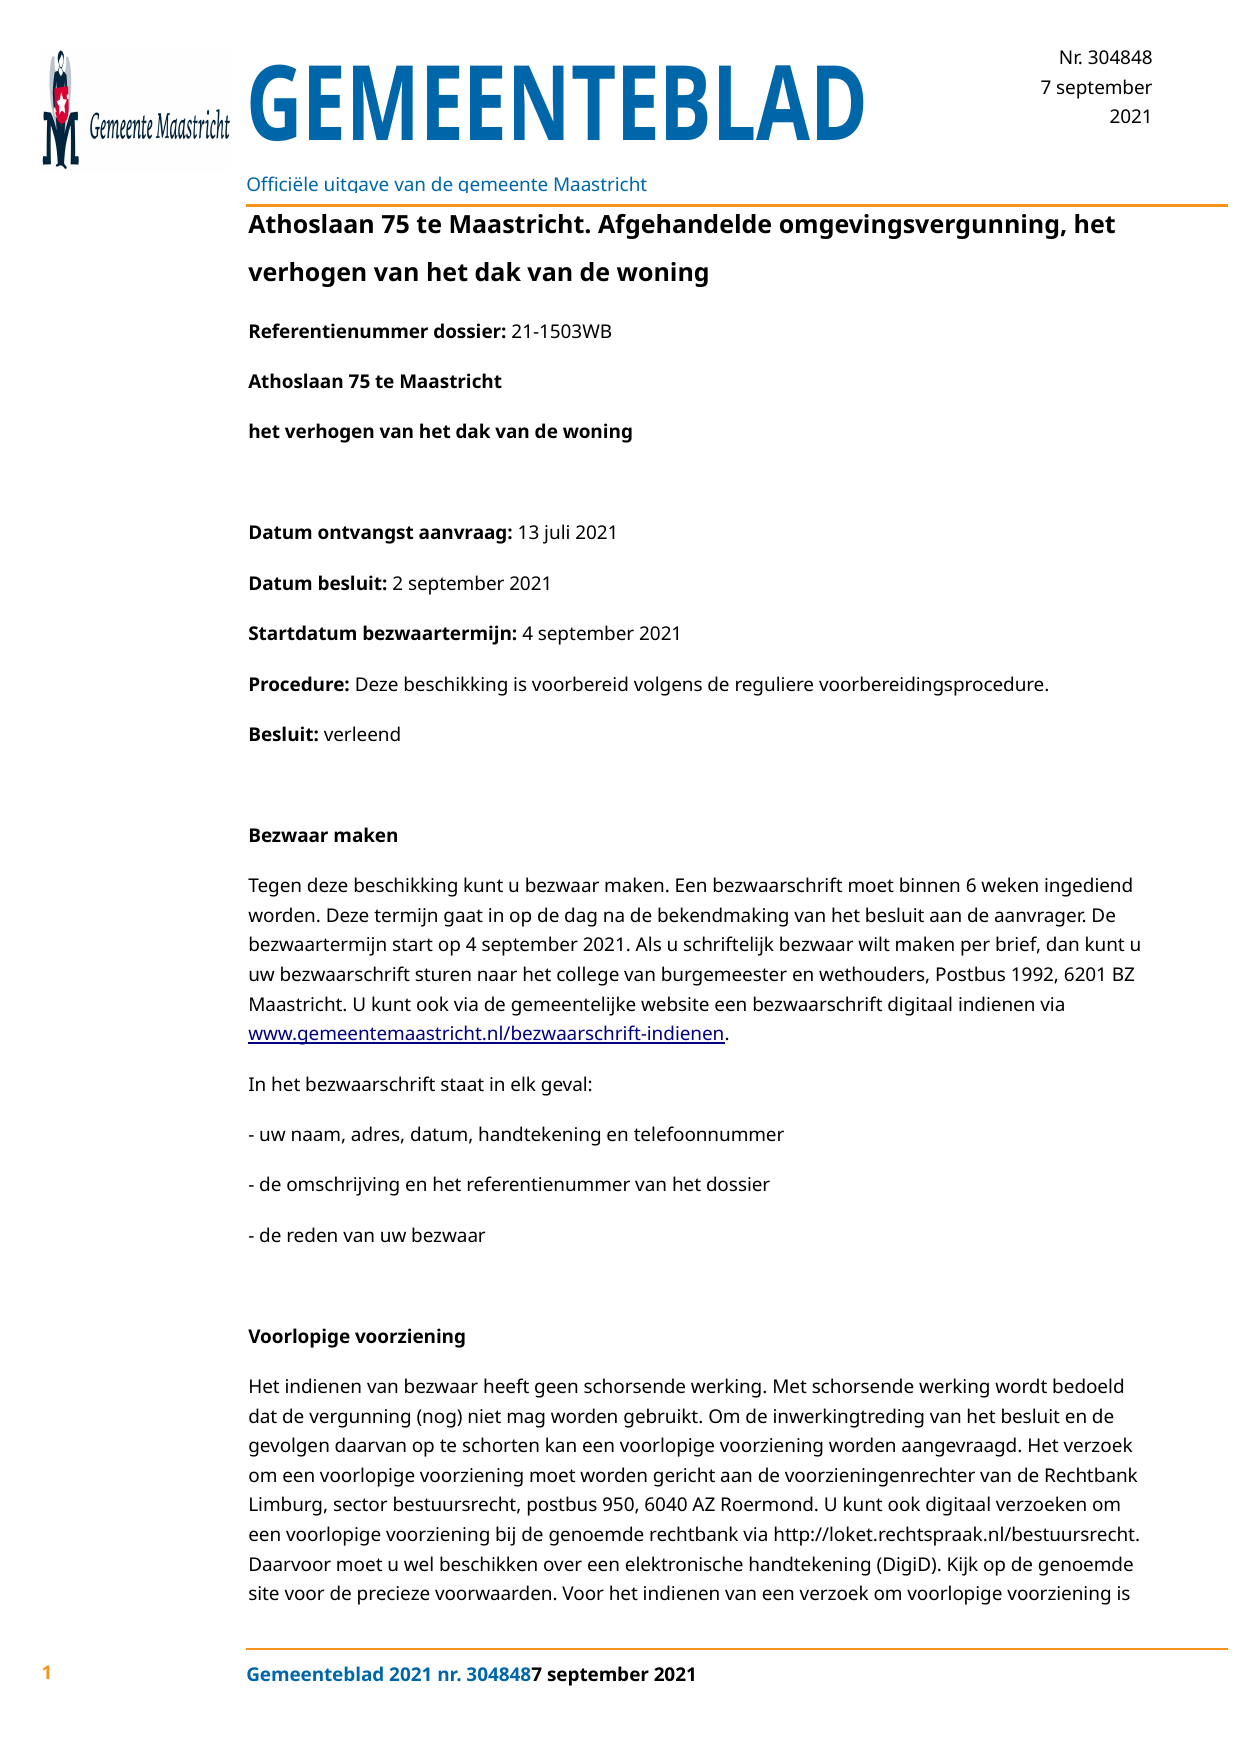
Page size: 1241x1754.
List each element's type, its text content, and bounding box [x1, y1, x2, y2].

text Athoslaan 75 te Maastricht [248, 368, 1152, 394]
text Tegen deze beschikking kunt u bezwaar maken. Een bezwaarschrift moet binnen 6 weken ingediend worden. Deze termijn gaat in op de dag na de bekendmaking van het besluit aan de aanvrager. De bezwaartermijn start op 4 september 2021. Als u schriftelijk bezwaar wilt maken per brief, dan kunt u uw bezwaarschrift sturen naar het college van burgemeester en wethouders, Postbus 1992, 6201 BZ Maastricht. U kunt ook via de gemeentelijke website een bezwaarschrift digitaal indienen via www.gemeentemaastricht.nl/bezwaarschrift-indienen. [248, 872, 1152, 1046]
text - de omschrijving en het referentienummer van het dossier [248, 1172, 1152, 1197]
text - uw naam, adres, datum, handtekening en telefoonnummer [248, 1121, 1152, 1147]
text Datum ontvangst aanvraag: 13 juli 2021 [248, 519, 1152, 545]
text Bezwaar maken [248, 822, 1152, 848]
text Datum besluit: 2 september 2021 [248, 570, 1152, 596]
text Referentienummer dossier: 21-1503WB [248, 318, 1152, 344]
text Besluit: verleend [248, 721, 1152, 747]
text In het bezwaarschrift staat in elk geval: [248, 1071, 1152, 1097]
text het verhogen van het dak van de woning [248, 419, 1152, 444]
text Procedure: Deze beschikking is voorbereid volgens de reguliere voorbereidingsprocedure. [248, 671, 1152, 697]
picture [41, 47, 231, 172]
text Startdatum bezwaartermijn: 4 september 2021 [248, 620, 1152, 646]
text - de reden van uw bezwaar [248, 1222, 1152, 1248]
text Athoslaan 75 te Maastricht. Afgehandelde omgevingsvergunning, het verhogen van het dak van de woning [248, 207, 1152, 288]
text Voorlopige voorziening [248, 1323, 1152, 1349]
text Het indienen van bezwaar heeft geen schorsende werking. Met schorsende werking wordt bedoeld dat de vergunning (nog) niet mag worden gebruikt. Om de inwerkingtreding van het besluit en de gevolgen daarvan op te schorten kan een voorlopige voorziening worden aangevraagd. Het verzoek om een voorlopige voorziening moet worden gericht aan de voorzieningenrechter van de Rechtbank Limburg, sector bestuursrecht, postbus 950, 6040 AZ Roermond. U kunt ook digitaal verzoeken om een voorlopige voorziening bij de genoemde rechtbank via http://loket.rechtspraak.nl/bestuursrecht. Daarvoor moet u wel beschikken over een elektronische handtekening (DigiD). Kijk op de genoemde site voor de precieze voorwaarden. Voor het indienen van een verzoek om voorlopige voorziening is [248, 1373, 1152, 1606]
